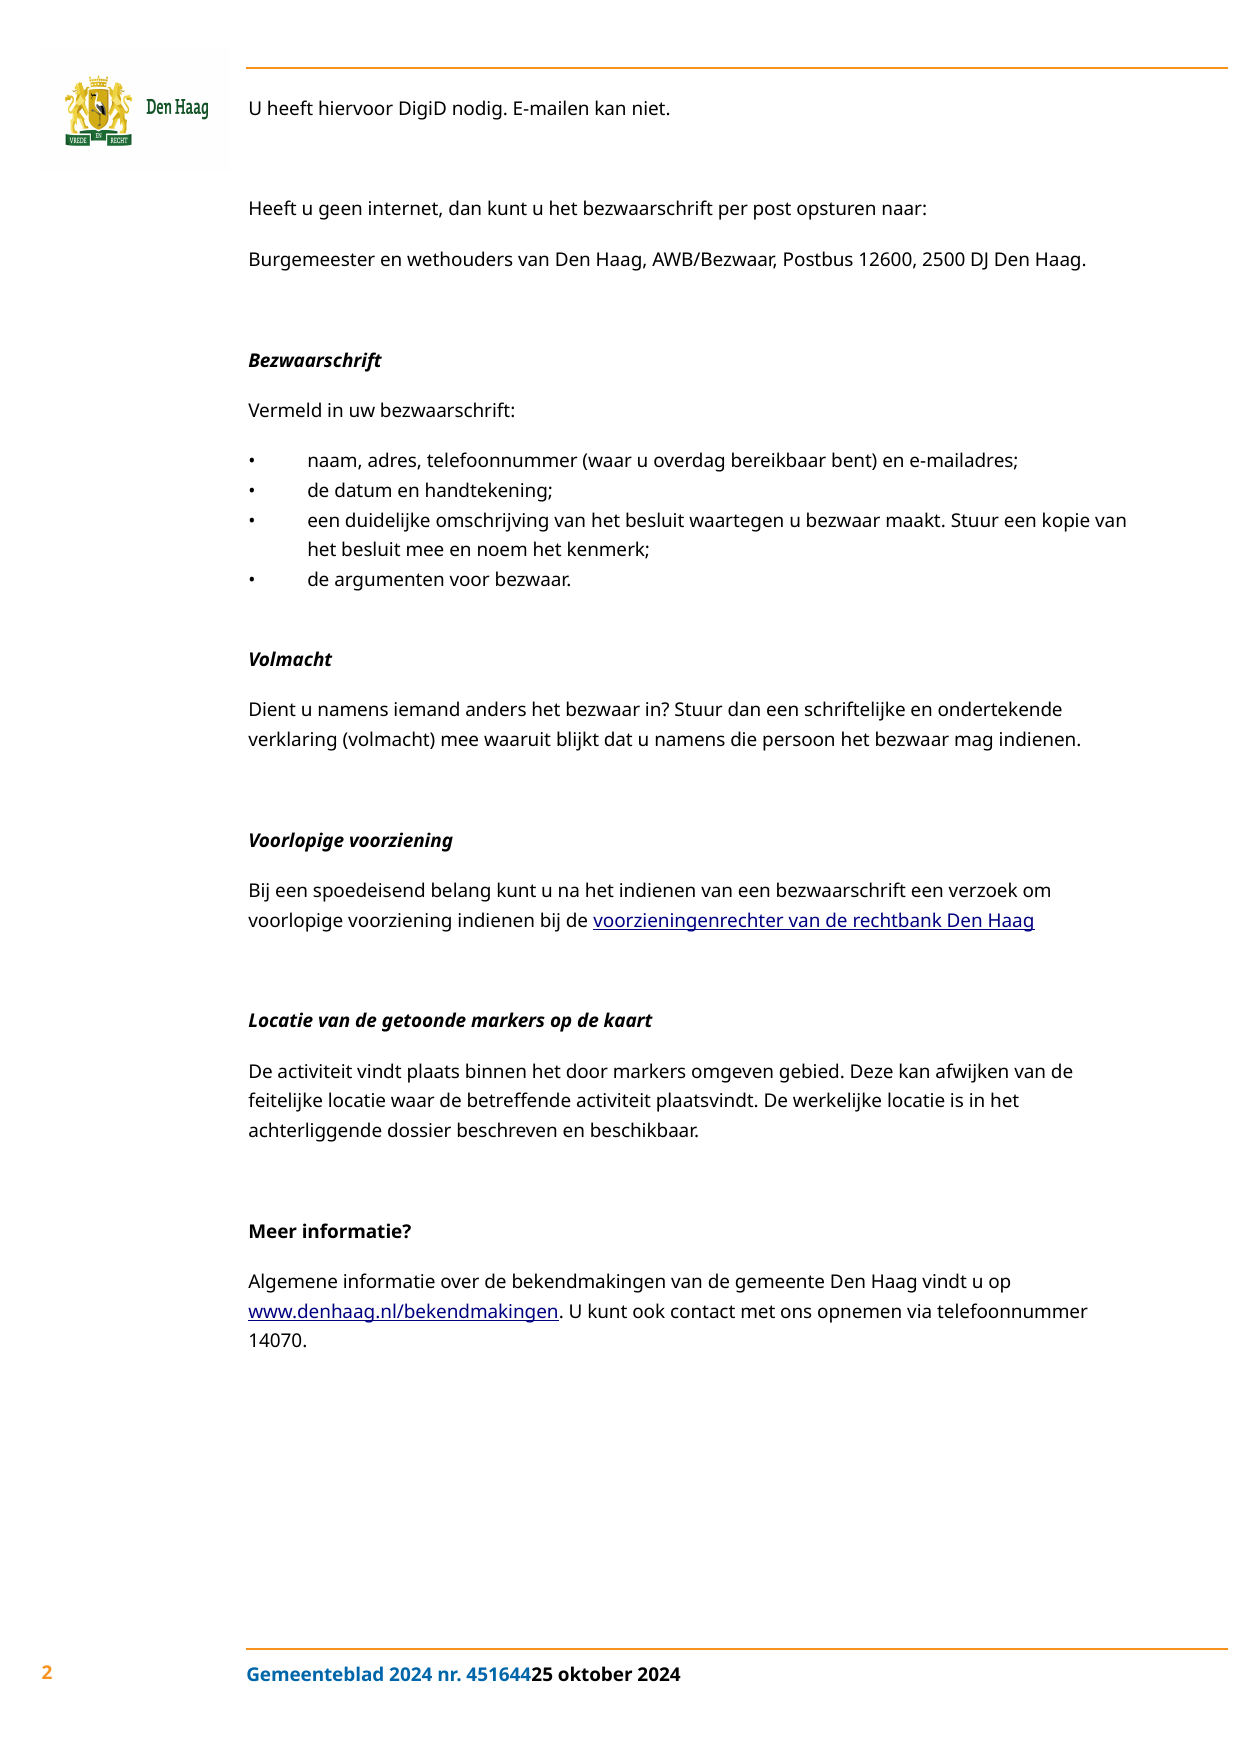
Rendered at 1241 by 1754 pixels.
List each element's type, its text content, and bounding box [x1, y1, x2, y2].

text Dient u namens iemand anders het bezwaar in? Stuur dan een schriftelijke en ondertekende verklaring (volmacht) mee waaruit blijkt dat u namens die persoon het bezwaar mag indienen. [248, 696, 1152, 752]
text Vermeld in uw bezwaarschrift: [248, 397, 1152, 423]
text Bij een spoedeisend belang kunt u na het indienen van een bezwaarschrift een verzoek om voorlopige voorziening indienen bij de voorzieningenrechter van de rechtbank Den Haag [248, 877, 1152, 933]
list een duidelijke omschrijving van het besluit waartegen u bezwaar maakt. Stuur een kopie van het besluit mee en noem het kenmerk; [248, 507, 1152, 562]
picture [41, 47, 231, 172]
list de datum en handtekening; [248, 477, 1152, 503]
text U heeft hiervoor DigiD nodig. E-mailen kan niet. [248, 95, 1152, 121]
text De activiteit vindt plaats binnen het door markers omgeven gebied. Deze kan afwijken van de feitelijke locatie waar de betreffende activiteit plaatsvindt. De werkelijke locatie is in het achterliggende dossier beschreven en beschikbaar. [248, 1058, 1152, 1143]
text Meer informatie? [248, 1218, 1152, 1244]
text Volmacht [248, 646, 1152, 672]
text Bezwaarschrift [248, 347, 1152, 373]
text Algemene informatie over de bekendmakingen van de gemeente Den Haag vindt u op www.denhaag.nl/bekendmakingen. U kunt ook contact met ons opnemen via telefoonnummer 14070. [248, 1268, 1152, 1353]
list naam, adres, telefoonnummer (waar u overdag bereikbaar bent) en e-mailadres; [248, 448, 1152, 473]
list de argumenten voor bezwaar. [248, 566, 1152, 592]
text Burgemeester en wethouders van Den Haag, AWB/Bezwaar, Postbus 12600, 2500 DJ Den Haag. [248, 246, 1152, 272]
text Voorlopige voorziening [248, 827, 1152, 853]
text Heeft u geen internet, dan kunt u het bezwaarschrift per post opsturen naar: [248, 196, 1152, 221]
text Locatie van de getoonde markers op de kaart [248, 1008, 1152, 1033]
